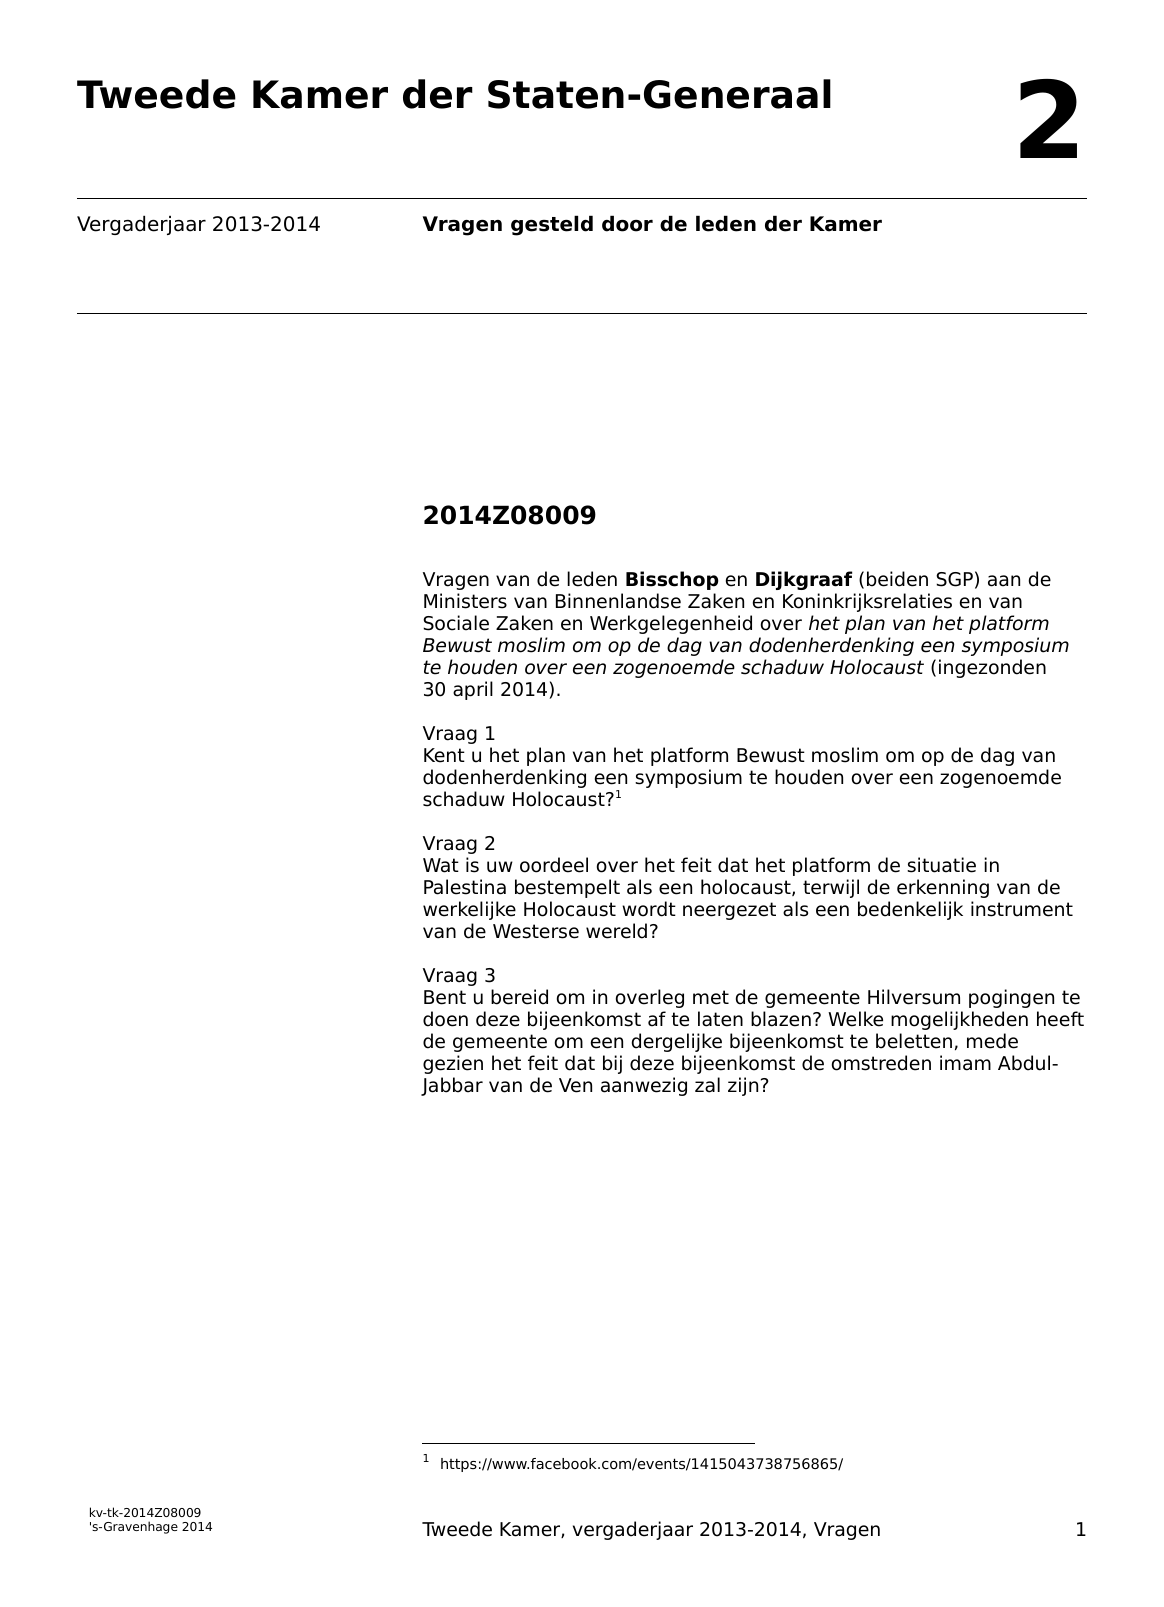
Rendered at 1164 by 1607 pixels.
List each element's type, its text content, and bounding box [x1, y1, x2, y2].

table_cell Vergaderjaar 2013-2014 [77, 199, 422, 313]
text Vragen van de leden Bisschop en Dijkgraaf (beiden SGP) aan de Ministers van Binnenlandse Zaken en Koninkrijksrelaties en van Sociale Zaken en Werkgelegenheid over het plan van het platform Bewust moslim om op de dag van dodenherdenking een symposium te houden over een zogenoemde schaduw Holocaust (ingezonden 30 april 2014). [422, 569, 1087, 701]
text Kent u het plan van het platform Bewust moslim om op de dag van dodenherdenking een symposium te houden over een zogenoemde schaduw Holocaust? [422, 745, 1087, 811]
text Vraag 2 [422, 833, 1087, 855]
table_cell Vragen gesteld door de leden der Kamer [422, 199, 1087, 313]
text Wat is uw oordeel over het feit dat het platform de situatie in Palestina bestempelt als een holocaust, terwijl de erkenning van de werkelijke Holocaust wordt neergezet als een bedenkelijk instrument van de Westerse wereld? [422, 855, 1087, 943]
text Vraag 1 [422, 723, 1087, 745]
table_header Tweede Kamer der Staten-Generaal [77, 59, 886, 198]
text Vraag 3 [422, 965, 1087, 987]
table_header 2 [886, 59, 1087, 198]
text 's-Gravenhage 2014 [88, 1520, 323, 1534]
text Bent u bereid om in overleg met de gemeente Hilversum pogingen te doen deze bijeenkomst af te laten blazen? Welke mogelijkheden heeft de gemeente om een dergelijke bijeenkomst te beletten, mede gezien het feit dat bij deze bijeenkomst de omstreden imam Abdul-Jabbar van de Ven aanwezig zal zijn? [422, 987, 1087, 1097]
text 2014Z08009 [422, 501, 1087, 531]
text kv-tk-2014Z08009 [88, 1506, 323, 1520]
text https://www.facebook.com/events/1415043738756865/ [422, 1452, 1087, 1474]
